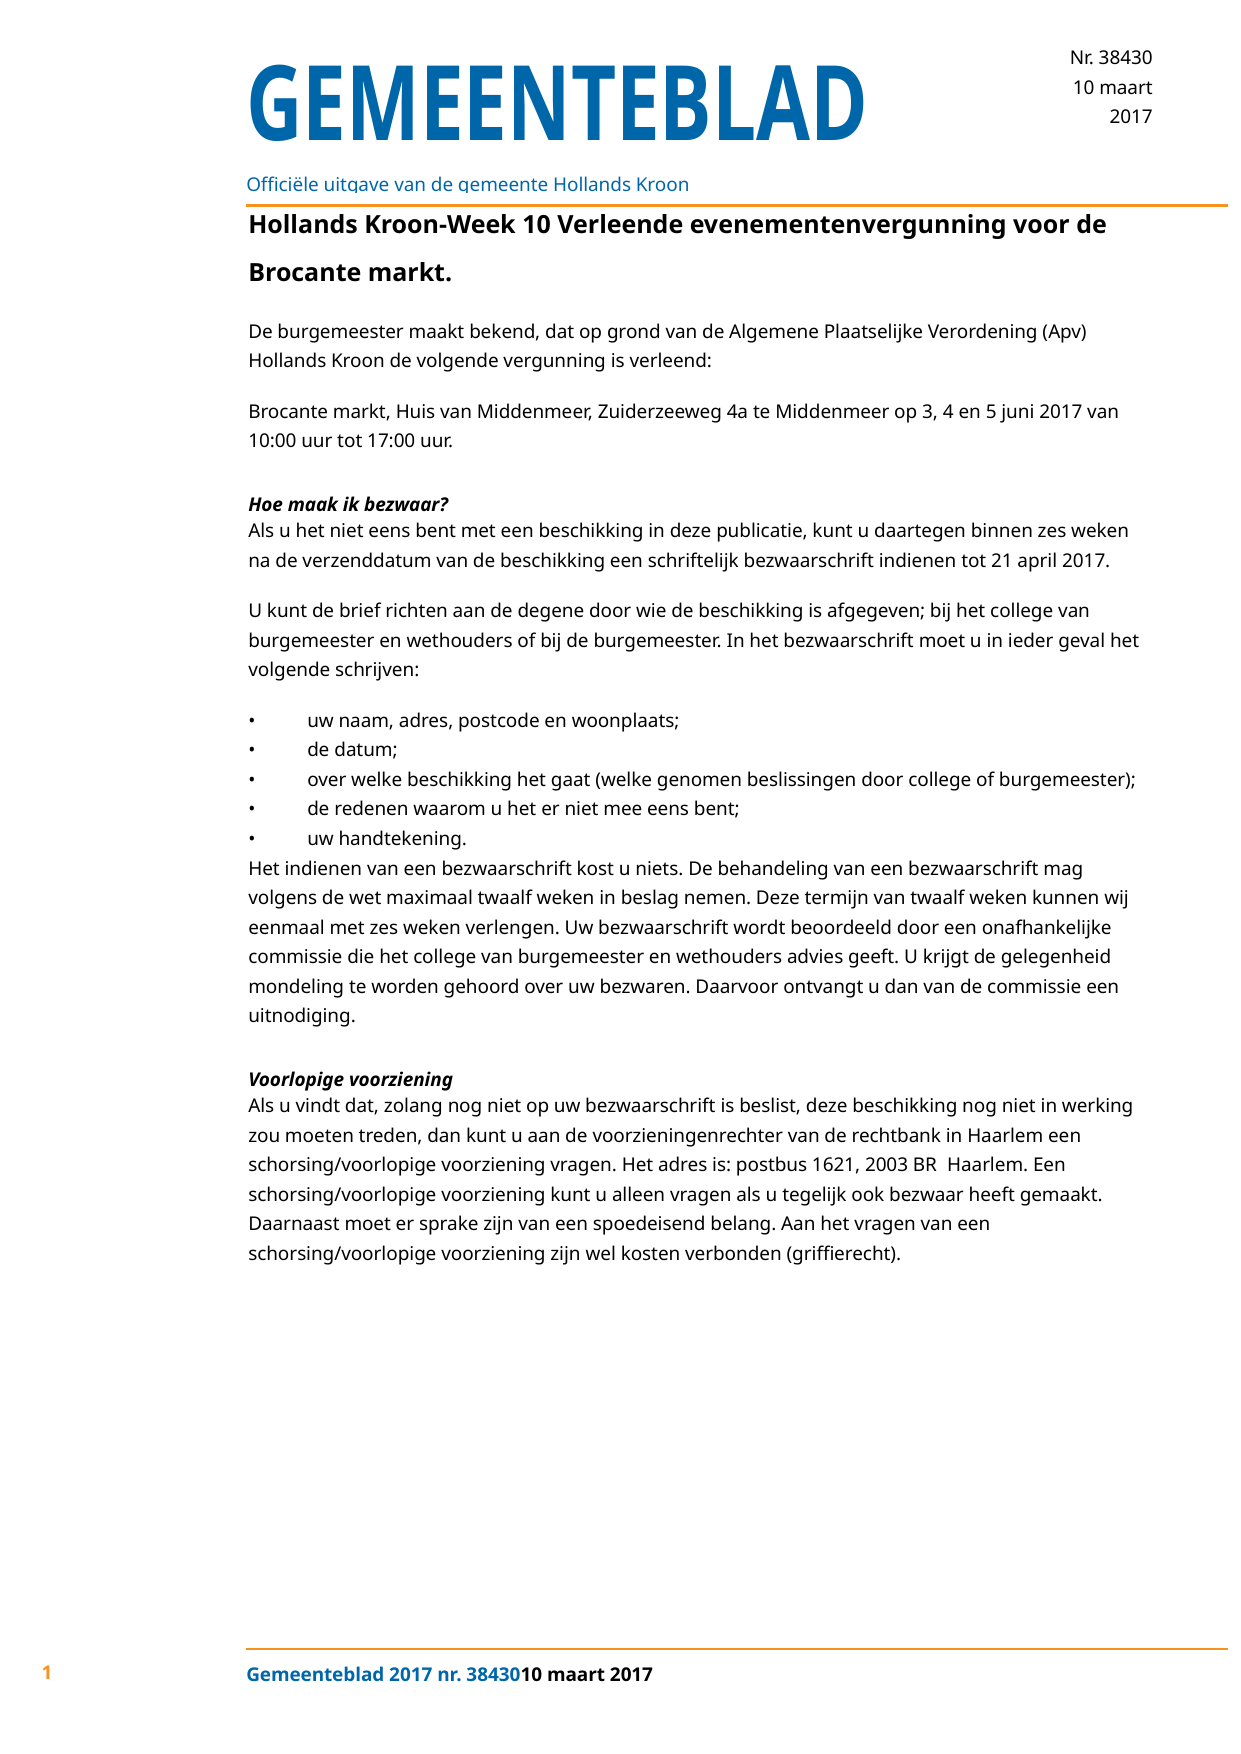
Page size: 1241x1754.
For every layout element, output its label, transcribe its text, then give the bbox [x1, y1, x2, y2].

text Als u het niet eens bent met een beschikking in deze publicatie, kunt u daartegen binnen zes weken na de verzenddatum van de beschikking een schriftelijk bezwaarschrift indienen tot 21 april 2017. [248, 517, 1152, 572]
list de datum; [248, 736, 1152, 762]
text U kunt de brief richten aan de degene door wie de beschikking is afgegeven; bij het college van burgemeester en wethouders of bij de burgemeester. In het bezwaarschrift moet u in ieder geval het volgende schrijven: [248, 597, 1152, 682]
text Hollands Kroon-Week 10 Verleende evenementenvergunning voor de Brocante markt. [248, 207, 1152, 288]
text Als u vindt dat, zolang nog niet op uw bezwaarschrift is beslist, deze beschikking nog niet in werking zou moeten treden, dan kunt u aan de voorzieningenrechter van de rechtbank in Haarlem een schorsing/voorlopige voorziening vragen. Het adres is: postbus 1621, 2003 BR Haarlem. Een schorsing/voorlopige voorziening kunt u alleen vragen als u tegelijk ook bezwaar heeft gemaakt. Daarnaast moet er sprake zijn van een spoedeisend belang. Aan het vragen van een schorsing/voorlopige voorziening zijn wel kosten verbonden (griffierecht). [248, 1092, 1152, 1266]
list de redenen waarom u het er niet mee eens bent; [248, 796, 1152, 821]
list over welke beschikking het gaat (welke genomen beslissingen door college of burgemeester); [248, 766, 1152, 792]
list uw handtekening. [248, 825, 1152, 851]
text Het indienen van een bezwaarschrift kost u niets. De behandeling van een bezwaarschrift mag volgens de wet maximaal twaalf weken in beslag nemen. Deze termijn van twaalf weken kunnen wij eenmaal met zes weken verlengen. Uw bezwaarschrift wordt beoordeeld door een onafhankelijke commissie die het college van burgemeester en wethouders advies geeft. U krijgt de gelegenheid mondeling te worden gehoord over uw bezwaren. Daarvoor ontvangt u dan van de commissie een uitnodiging. [248, 855, 1152, 1028]
picture [41, 47, 231, 172]
text De burgemeester maakt bekend, dat op grond van de Algemene Plaatselijke Verordening (Apv) Hollands Kroon de volgende vergunning is verleend: [248, 318, 1152, 373]
list uw naam, adres, postcode en woonplaats; [248, 707, 1152, 732]
text Voorlopige voorziening [248, 1067, 1152, 1092]
text Hoe maak ik bezwaar? [248, 491, 1152, 517]
text Brocante markt, Huis van Middenmeer, Zuiderzeeweg 4a te Middenmeer op 3, 4 en 5 juni 2017 van 10:00 uur tot 17:00 uur. [248, 398, 1152, 453]
